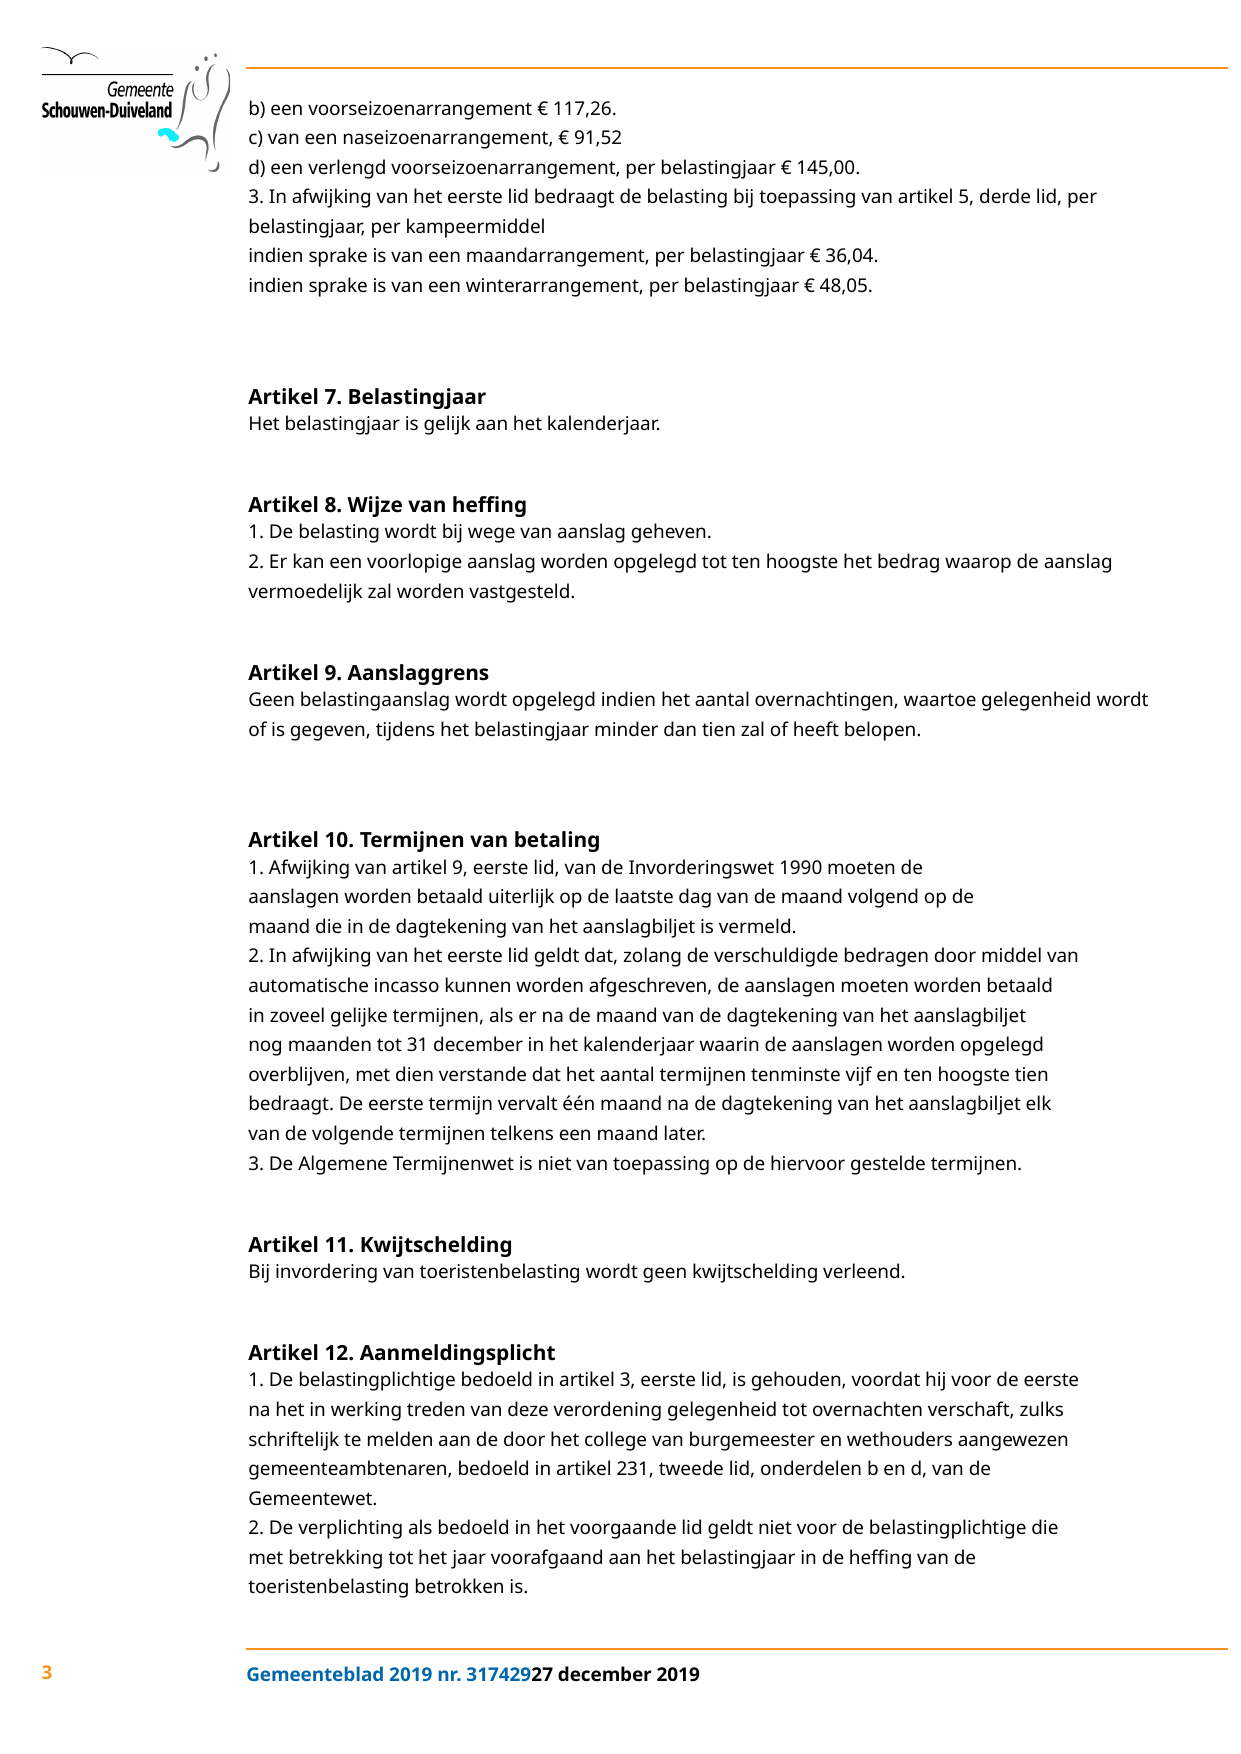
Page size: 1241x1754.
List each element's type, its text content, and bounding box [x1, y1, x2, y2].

text schriftelijk te melden aan de door het college van burgemeester en wethouders aangewezen [248, 1426, 1152, 1452]
text Artikel 12. Aanmeldingsplicht [248, 1338, 1152, 1367]
text 3. De Algemene Termijnenwet is niet van toepassing op de hiervoor gestelde termijnen. [248, 1150, 1152, 1176]
text Geen belastingaanslag wordt opgelegd indien het aantal overnachtingen, waartoe gelegenheid wordt of is gegeven, tijdens het belastingjaar minder dan tien zal of heeft belopen. [248, 686, 1152, 742]
text automatische incasso kunnen worden afgeschreven, de aanslagen moeten worden betaald [248, 972, 1152, 998]
text Artikel 10. Termijnen van betaling [248, 826, 1152, 854]
text Artikel 9. Aanslaggrens [248, 658, 1152, 686]
text Gemeentewet. [248, 1485, 1152, 1511]
text in zoveel gelijke termijnen, als er na de maand van de dagtekening van het aanslagbiljet [248, 1002, 1152, 1028]
text bedraagt. De eerste termijn vervalt één maand na de dagtekening van het aanslagbiljet elk [248, 1091, 1152, 1116]
text b) een voorseizoenarrangement € 117,26. [248, 95, 1152, 121]
text van de volgende termijnen telkens een maand later. [248, 1120, 1152, 1146]
text toeristenbelasting betrokken is. [248, 1574, 1152, 1599]
text 3. In afwijking van het eerste lid bedraagt de belasting bij toepassing van artikel 5, derde lid, per belastingjaar, per kampeermiddel [248, 183, 1152, 239]
text Bij invordering van toeristenbelasting wordt geen kwijtschelding verleend. [248, 1258, 1152, 1284]
text c) van een naseizoenarrangement, € 91,52 [248, 124, 1152, 150]
text Artikel 11. Kwijtschelding [248, 1230, 1152, 1258]
text 1. De belasting wordt bij wege van aanslag geheven. [248, 519, 1152, 544]
picture [41, 47, 231, 172]
text nog maanden tot 31 december in het kalenderjaar waarin de aanslagen worden opgelegd [248, 1031, 1152, 1057]
text overblijven, met dien verstande dat het aantal termijnen tenminste vijf en ten hoogste tien [248, 1061, 1152, 1087]
text d) een verlengd voorseizoenarrangement, per belastingjaar € 145,00. [248, 154, 1152, 180]
text Artikel 7. Belastingjaar [248, 382, 1152, 410]
text 2. Er kan een voorlopige aanslag worden opgelegd tot ten hoogste het bedrag waarop de aanslag vermoedelijk zal worden vastgesteld. [248, 548, 1152, 604]
text Het belastingjaar is gelijk aan het kalenderjaar. [248, 410, 1152, 436]
text 2. De verplichting als bedoeld in het voorgaande lid geldt niet voor de belastingplichtige die [248, 1514, 1152, 1540]
text aanslagen worden betaald uiterlijk op de laatste dag van de maand volgend op de [248, 883, 1152, 909]
text gemeenteambtenaren, bedoeld in artikel 231, tweede lid, onderdelen b en d, van de [248, 1455, 1152, 1481]
text Artikel 8. Wijze van heffing [248, 490, 1152, 519]
text 2. In afwijking van het eerste lid geldt dat, zolang de verschuldigde bedragen door middel van [248, 943, 1152, 968]
text indien sprake is van een maandarrangement, per belastingjaar € 36,04. [248, 243, 1152, 268]
text met betrekking tot het jaar voorafgaand aan het belastingjaar in de heffing van de [248, 1544, 1152, 1570]
text maand die in de dagtekening van het aanslagbiljet is vermeld. [248, 913, 1152, 939]
text indien sprake is van een winterarrangement, per belastingjaar € 48,05. [248, 272, 1152, 298]
text na het in werking treden van deze verordening gelegenheid tot overnachten verschaft, zulks [248, 1396, 1152, 1422]
text 1. De belastingplichtige bedoeld in artikel 3, eerste lid, is gehouden, voordat hij voor de eerste [248, 1367, 1152, 1392]
text 1. Afwijking van artikel 9, eerste lid, van de Invorderingswet 1990 moeten de [248, 854, 1152, 880]
